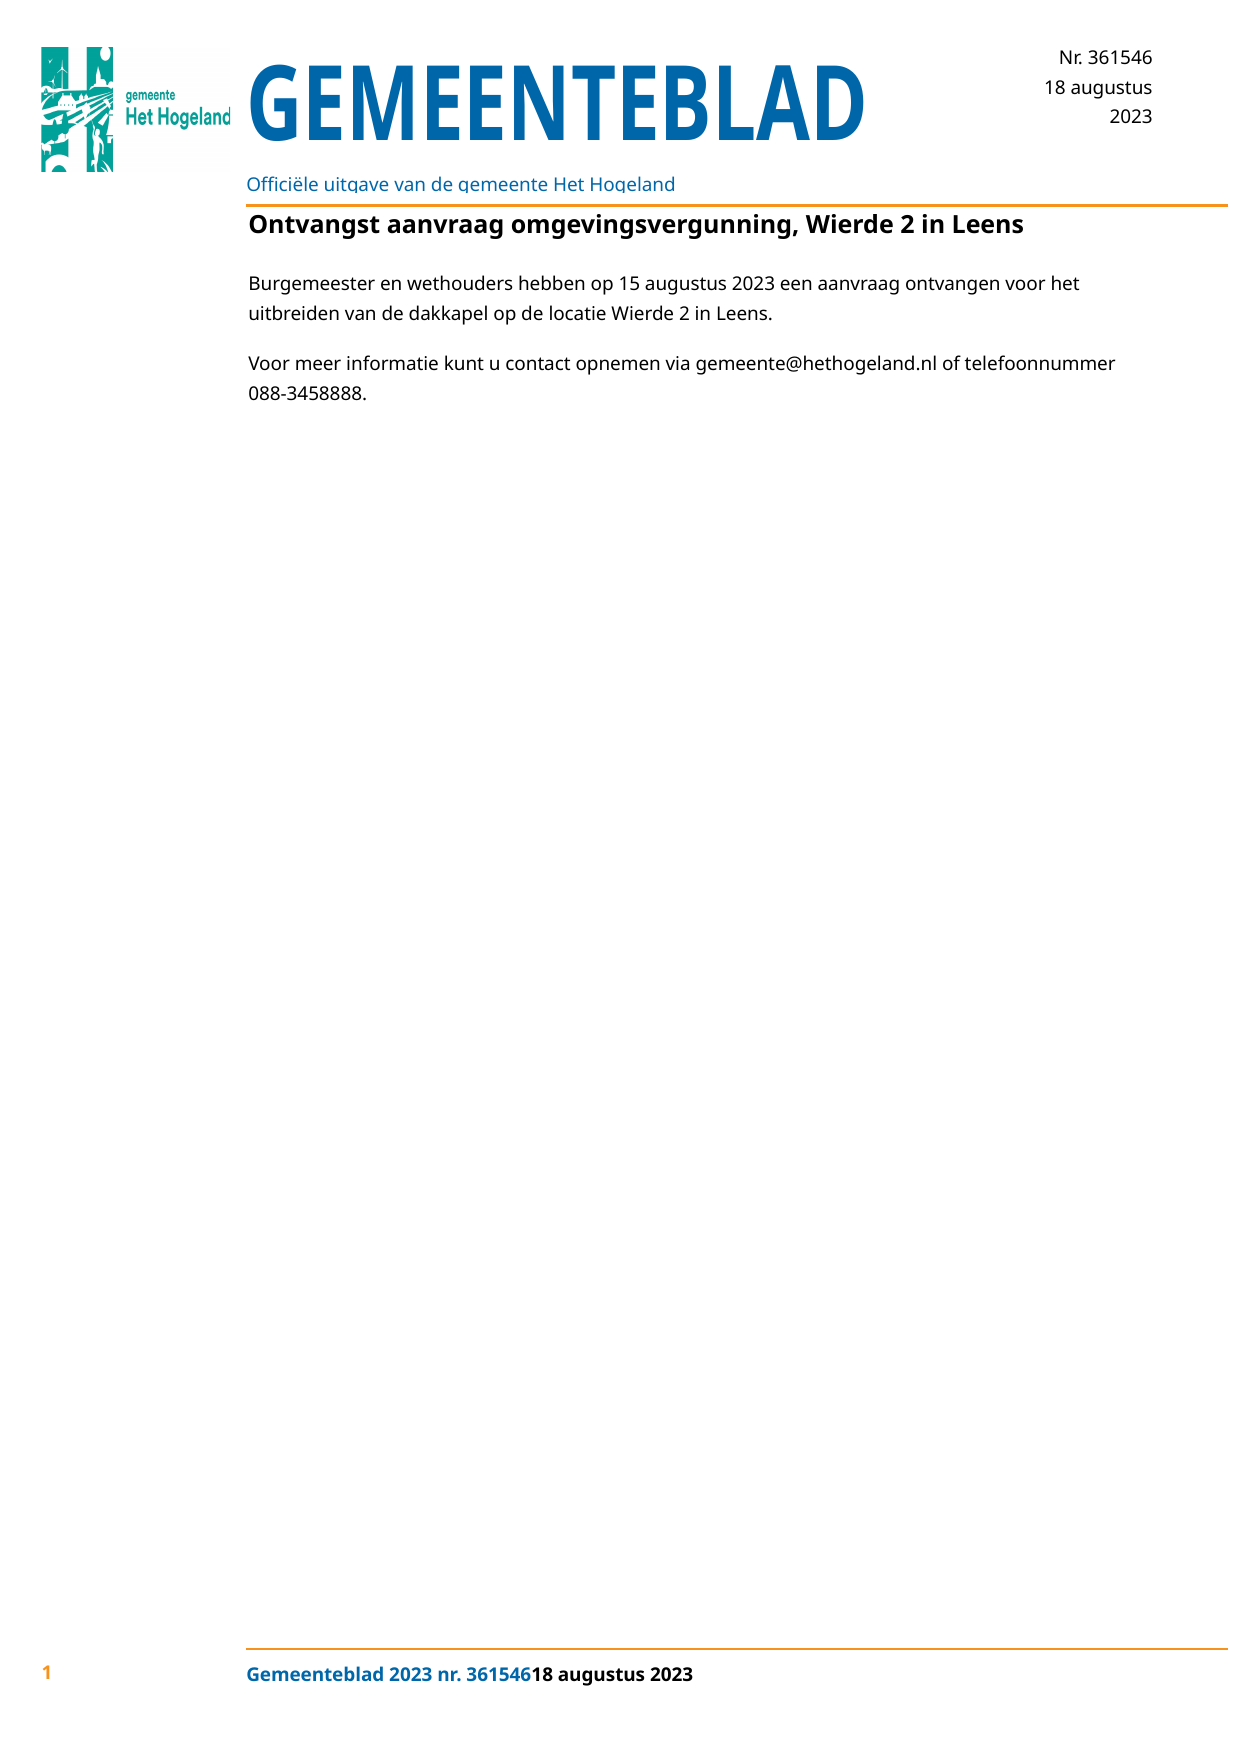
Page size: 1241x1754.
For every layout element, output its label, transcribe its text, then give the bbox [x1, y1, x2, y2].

text Ontvangst aanvraag omgevingsvergunning, Wierde 2 in Leens [248, 207, 1152, 241]
text Voor meer informatie kunt u contact opnemen via gemeente@hethogeland.nl of telefoonnummer 088-3458888. [248, 350, 1152, 406]
text Burgemeester en wethouders hebben op 15 augustus 2023 een aanvraag ontvangen voor het uitbreiden van de dakkapel op de locatie Wierde 2 in Leens. [248, 270, 1152, 326]
picture [41, 47, 231, 172]
